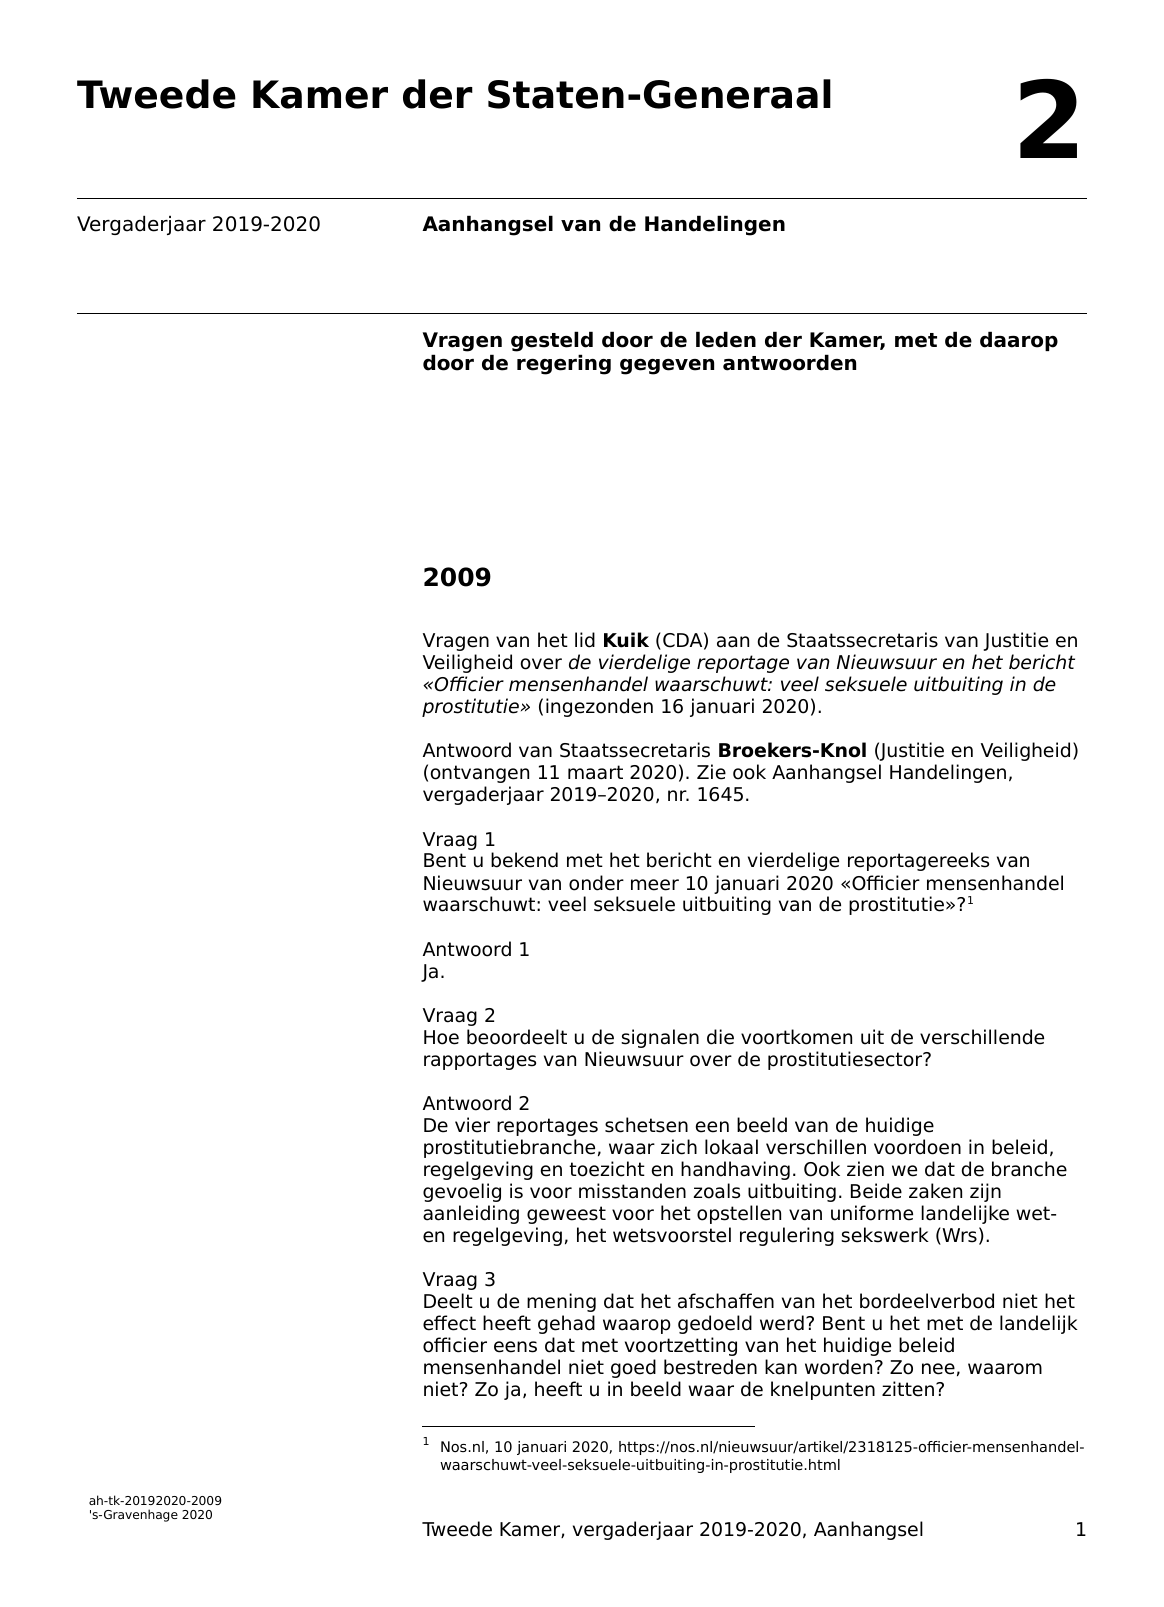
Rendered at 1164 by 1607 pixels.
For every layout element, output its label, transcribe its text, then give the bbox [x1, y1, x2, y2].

table_header Tweede Kamer der Staten-Generaal [77, 59, 886, 198]
text Hoe beoordeelt u de signalen die voortkomen uit de verschillende rapportages van Nieuwsuur over de prostitutiesector? [422, 1027, 1087, 1071]
text Antwoord 1 [422, 938, 1087, 961]
text ah-tk-20192020-2009 [88, 1494, 323, 1508]
text 2009 [422, 563, 1087, 592]
text Vraag 2 [422, 1005, 1087, 1027]
table_cell Aanhangsel van de Handelingen [422, 199, 1087, 313]
text Deelt u de mening dat het afschaffen van het bordeelverbod niet het effect heeft gehad waarop gedoeld werd? Bent u het met de landelijk officier eens dat met voortzetting van het huidige beleid mensenhandel niet goed bestreden kan worden? Zo nee, waarom niet? Zo ja, heeft u in beeld waar de knelpunten zitten? [422, 1291, 1087, 1401]
text Bent u bekend met het bericht en vierdelige reportagereeks van Nieuwsuur van onder meer 10 januari 2020 «Officier mensenhandel waarschuwt: veel seksuele uitbuiting van de prostitutie»? [422, 850, 1087, 916]
text 's-Gravenhage 2020 [88, 1508, 323, 1522]
table_cell Vergaderjaar 2019-2020 [77, 199, 422, 313]
text Antwoord 2 [422, 1093, 1087, 1115]
table_header 2 [886, 59, 1087, 198]
text Ja. [422, 961, 1087, 982]
table_cell [77, 314, 422, 375]
text Vragen van het lid Kuik (CDA) aan de Staatssecretaris van Justitie en Veiligheid over de vierdelige reportage van Nieuwsuur en het bericht «Officier mensenhandel waarschuwt: veel seksuele uitbuiting in de prostitutie» (ingezonden 16 januari 2020). [422, 630, 1087, 718]
text De vier reportages schetsen een beeld van de huidige prostitutiebranche, waar zich lokaal verschillen voordoen in beleid, regelgeving en toezicht en handhaving. Ook zien we dat de branche gevoelig is voor misstanden zoals uitbuiting. Beide zaken zijn aanleiding geweest voor het opstellen van uniforme landelijke wet- en regelgeving, het wetsvoorstel regulering sekswerk (Wrs). [422, 1115, 1087, 1247]
text Vraag 3 [422, 1269, 1087, 1291]
text Antwoord van Staatssecretaris Broekers-Knol (Justitie en Veiligheid) (ontvangen 11 maart 2020). Zie ook Aanhangsel Handelingen, vergaderjaar 2019–2020, nr. 1645. [422, 740, 1087, 806]
text Vraag 1 [422, 828, 1087, 850]
text Nos.nl, 10 januari 2020, https://nos.nl/nieuwsuur/artikel/2318125-officier-mensenhandel-waarschuwt-veel-seksuele-uitbuiting-in-prostitutie.html [422, 1435, 1087, 1474]
table_cell Vragen gesteld door de leden der Kamer, met de daarop door de regering gegeven antwoorden [422, 314, 1087, 375]
